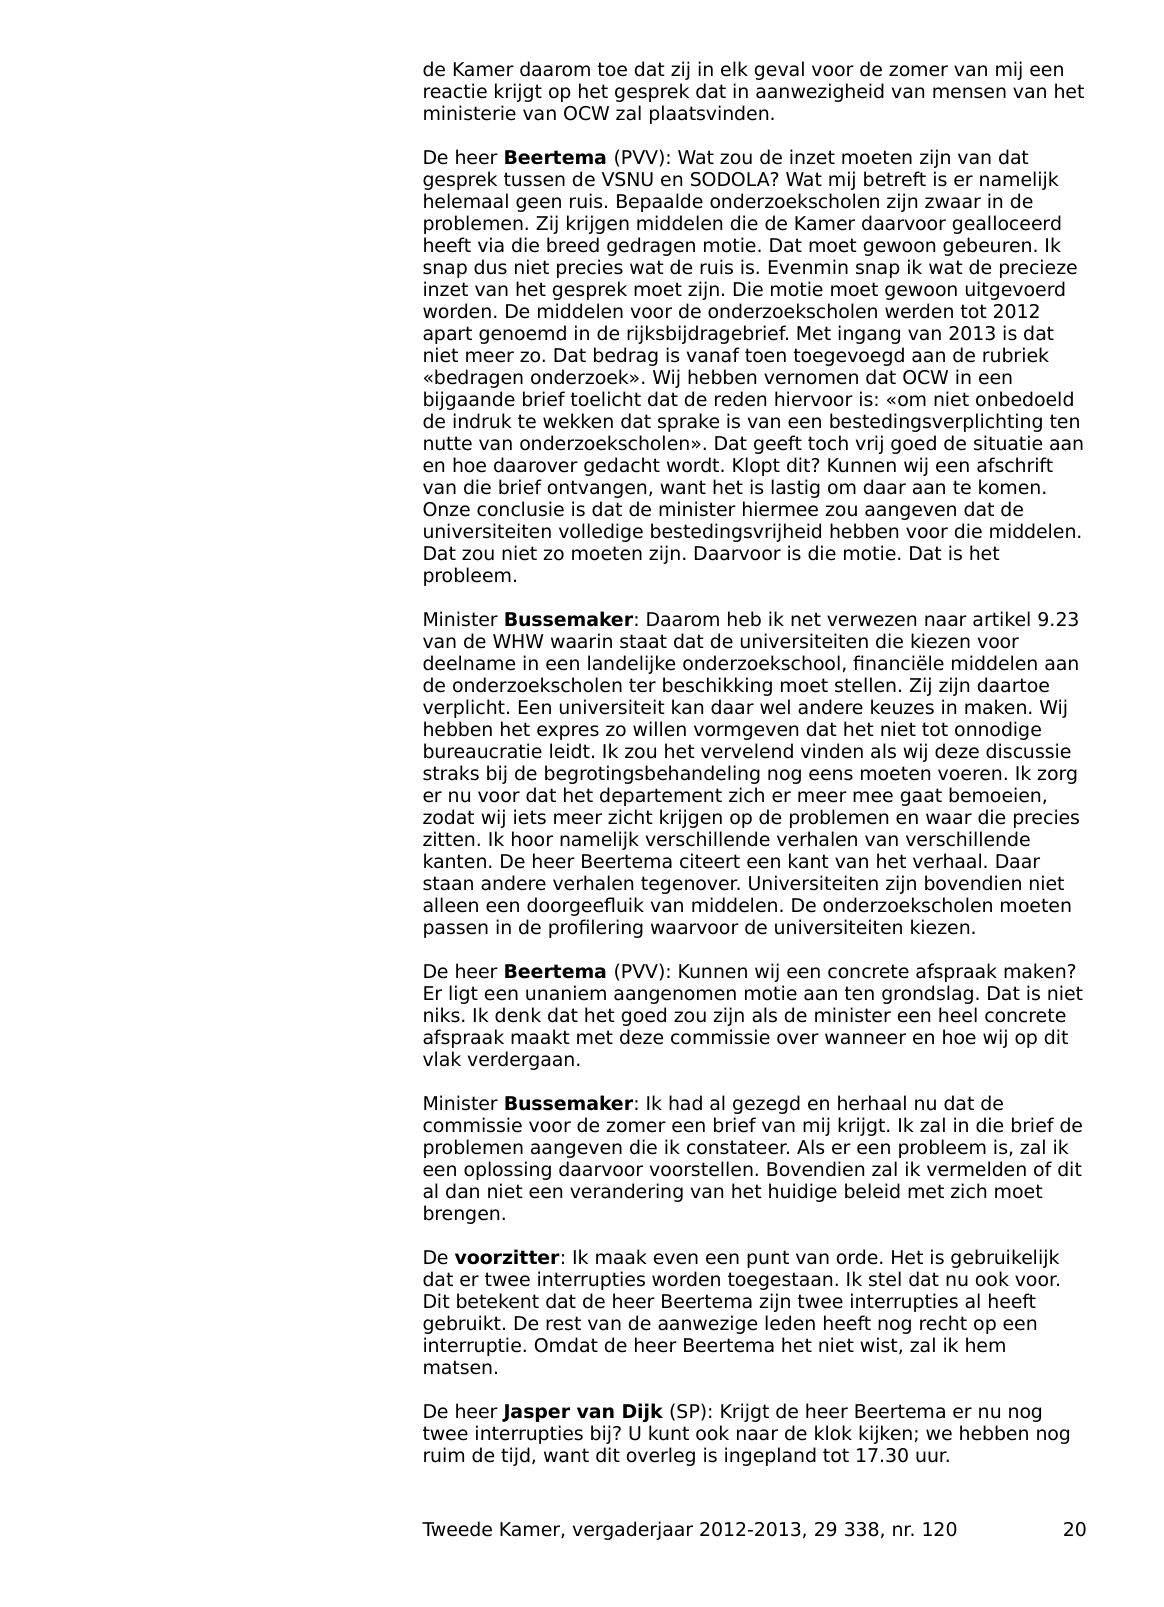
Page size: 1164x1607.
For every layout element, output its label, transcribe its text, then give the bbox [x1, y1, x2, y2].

text Minister Bussemaker: Ik had al gezegd en herhaal nu dat de commissie voor de zomer een brief van mij krijgt. Ik zal in die brief de problemen aangeven die ik constateer. Als er een probleem is, zal ik een oplossing daarvoor voorstellen. Bovendien zal ik vermelden of dit al dan niet een verandering van het huidige beleid met zich moet brengen. [422, 1093, 1087, 1225]
text de Kamer daarom toe dat zij in elk geval voor de zomer van mij een reactie krijgt op het gesprek dat in aanwezigheid van mensen van het ministerie van OCW zal plaatsvinden. [422, 59, 1087, 125]
text Minister Bussemaker: Daarom heb ik net verwezen naar artikel 9.23 van de WHW waarin staat dat de universiteiten die kiezen voor deelname in een landelijke onderzoekschool, financiële middelen aan de onderzoekscholen ter beschikking moet stellen. Zij zijn daartoe verplicht. Een universiteit kan daar wel andere keuzes in maken. Wij hebben het expres zo willen vormgeven dat het niet tot onnodige bureaucratie leidt. Ik zou het vervelend vinden als wij deze discussie straks bij de begrotingsbehandeling nog eens moeten voeren. Ik zorg er nu voor dat het departement zich er meer mee gaat bemoeien, zodat wij iets meer zicht krijgen op de problemen en waar die precies zitten. Ik hoor namelijk verschillende verhalen van verschillende kanten. De heer Beertema citeert een kant van het verhaal. Daar staan andere verhalen tegenover. Universiteiten zijn bovendien niet alleen een doorgeefluik van middelen. De onderzoekscholen moeten passen in de profilering waarvoor de universiteiten kiezen. [422, 609, 1087, 939]
text De heer Jasper van Dijk (SP): Krijgt de heer Beertema er nu nog twee interrupties bij? U kunt ook naar de klok kijken; we hebben nog ruim de tijd, want dit overleg is ingepland tot 17.30 uur. [422, 1401, 1087, 1467]
text De heer Beertema (PVV): Wat zou de inzet moeten zijn van dat gesprek tussen de VSNU en SODOLA? Wat mij betreft is er namelijk helemaal geen ruis. Bepaalde onderzoekscholen zijn zwaar in de problemen. Zij krijgen middelen die de Kamer daarvoor gealloceerd heeft via die breed gedragen motie. Dat moet gewoon gebeuren. Ik snap dus niet precies wat de ruis is. Evenmin snap ik wat de precieze inzet van het gesprek moet zijn. Die motie moet gewoon uitgevoerd worden. De middelen voor de onderzoekscholen werden tot 2012 apart genoemd in de rijksbijdragebrief. Met ingang van 2013 is dat niet meer zo. Dat bedrag is vanaf toen toegevoegd aan de rubriek «bedragen onderzoek». Wij hebben vernomen dat OCW in een bijgaande brief toelicht dat de reden hiervoor is: «om niet onbedoeld de indruk te wekken dat sprake is van een bestedingsverplichting ten nutte van onderzoekscholen». Dat geeft toch vrij goed de situatie aan en hoe daarover gedacht wordt. Klopt dit? Kunnen wij een afschrift van die brief ontvangen, want het is lastig om daar aan te komen. Onze conclusie is dat de minister hiermee zou aangeven dat de universiteiten volledige bestedingsvrijheid hebben voor die middelen. Dat zou niet zo moeten zijn. Daarvoor is die motie. Dat is het probleem. [422, 147, 1087, 587]
text De voorzitter: Ik maak even een punt van orde. Het is gebruikelijk dat er twee interrupties worden toegestaan. Ik stel dat nu ook voor. Dit betekent dat de heer Beertema zijn twee interrupties al heeft gebruikt. De rest van de aanwezige leden heeft nog recht op een interruptie. Omdat de heer Beertema het niet wist, zal ik hem matsen. [422, 1247, 1087, 1379]
text De heer Beertema (PVV): Kunnen wij een concrete afspraak maken? Er ligt een unaniem aangenomen motie aan ten grondslag. Dat is niet niks. Ik denk dat het goed zou zijn als de minister een heel concrete afspraak maakt met deze commissie over wanneer en hoe wij op dit vlak verdergaan. [422, 961, 1087, 1071]
